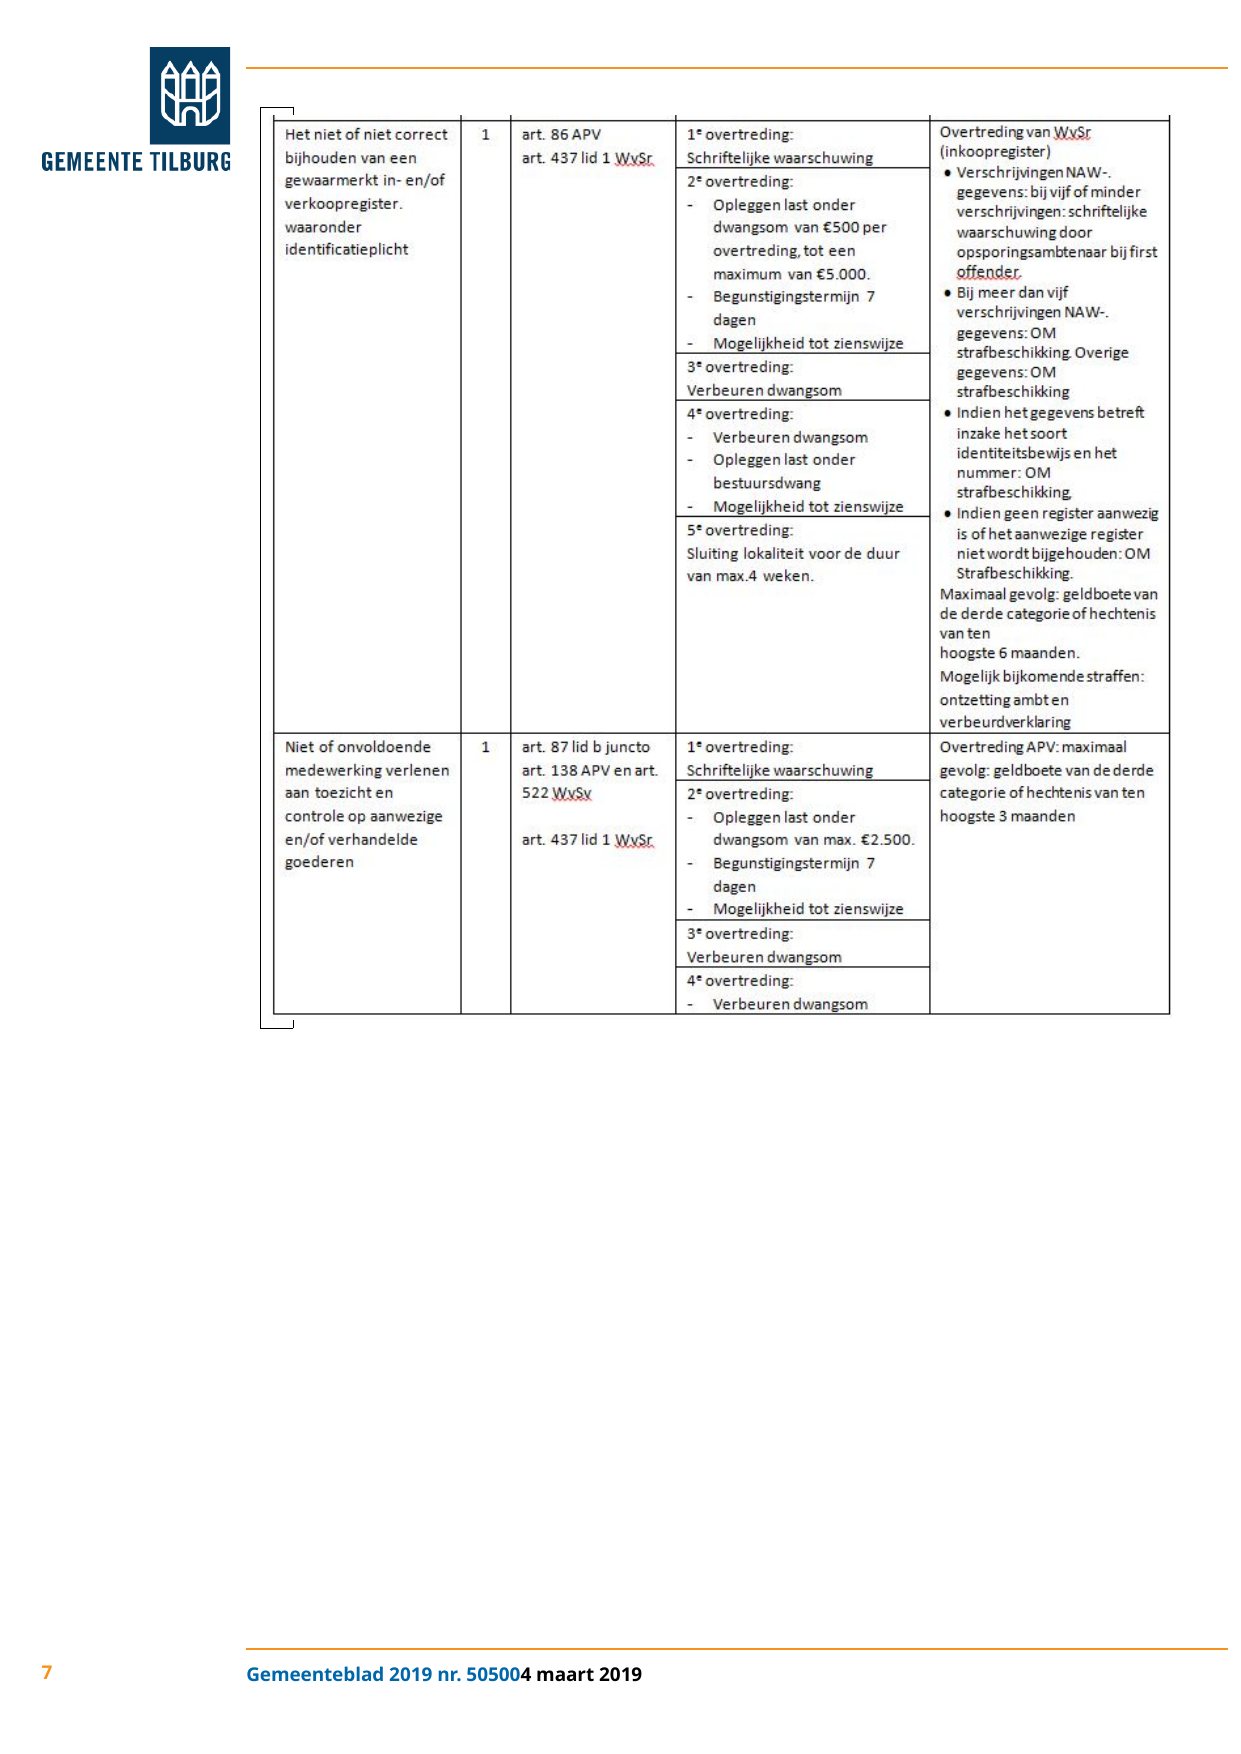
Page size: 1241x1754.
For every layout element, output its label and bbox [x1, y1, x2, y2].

picture [268, 115, 1173, 1020]
picture [41, 47, 231, 172]
